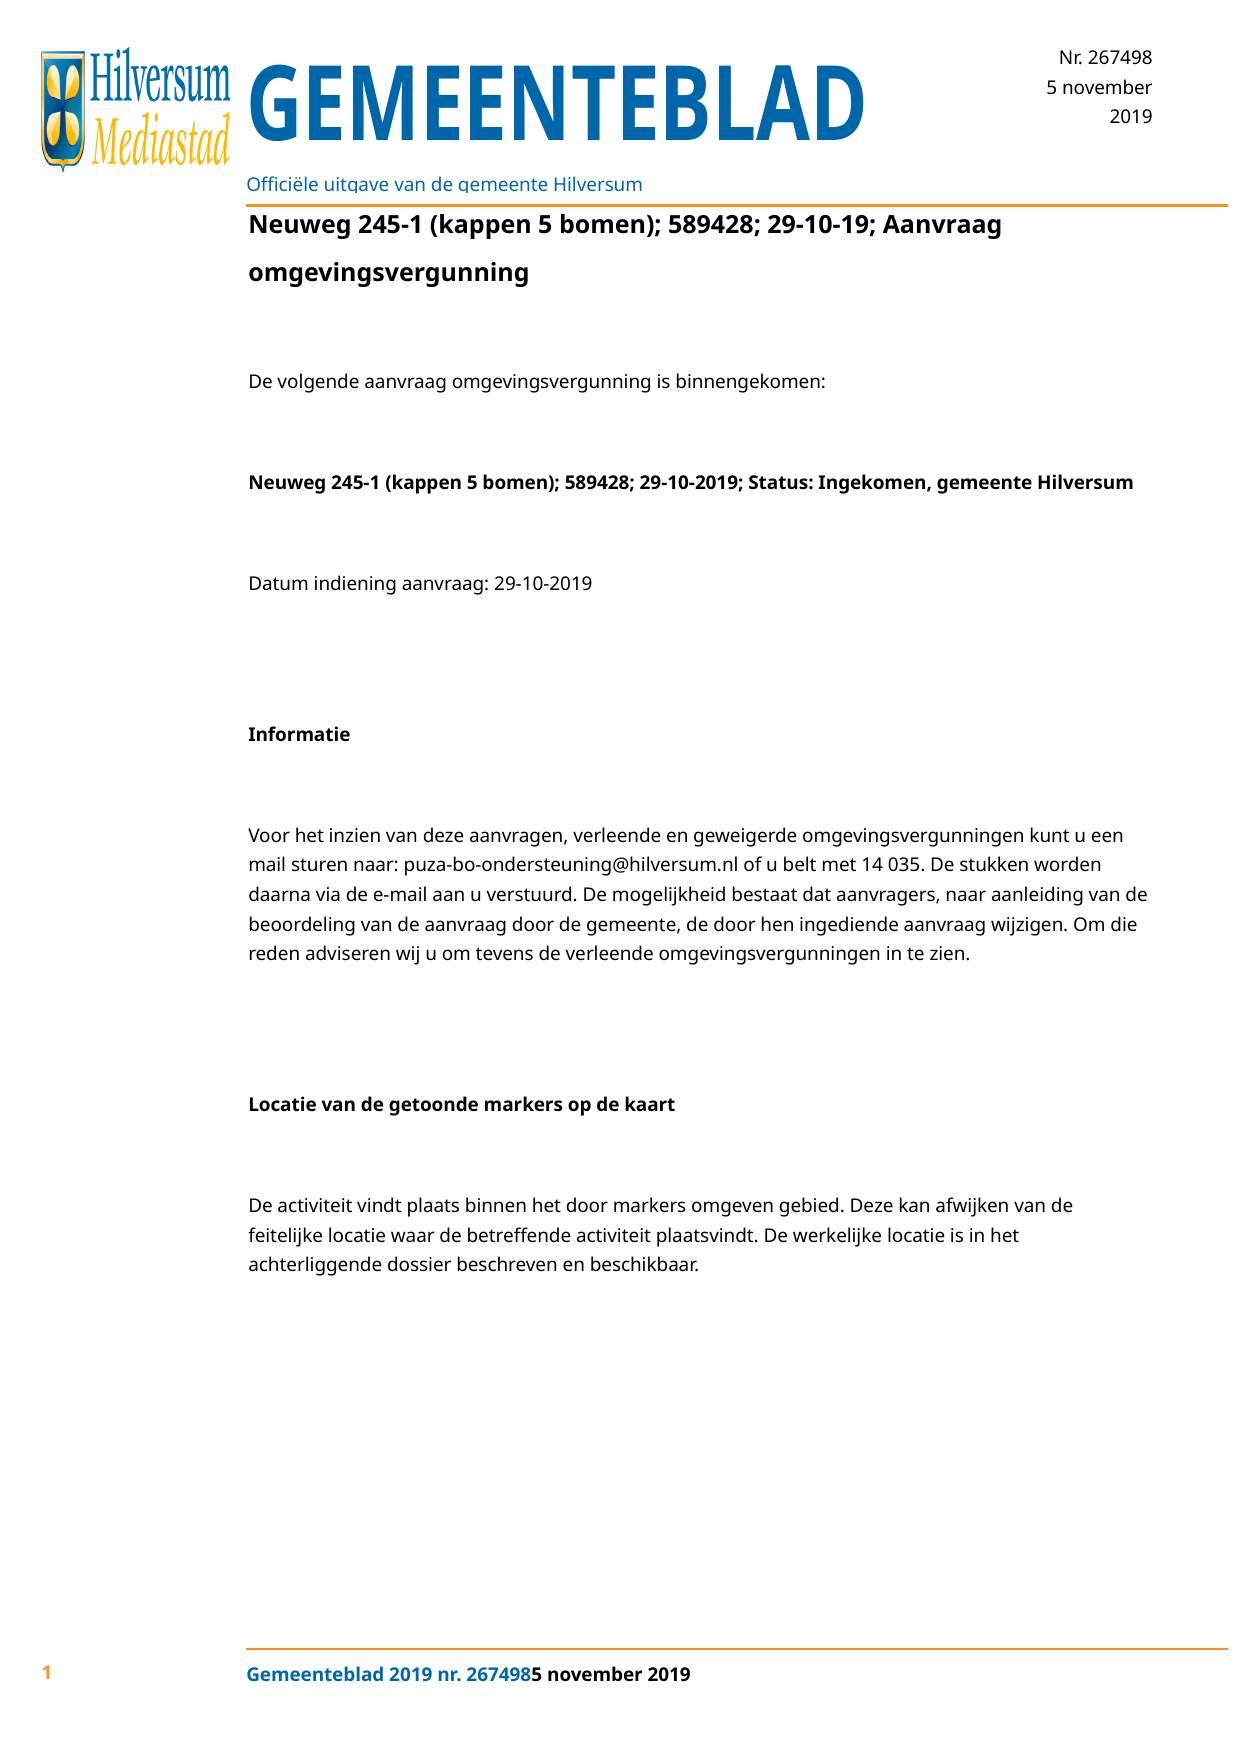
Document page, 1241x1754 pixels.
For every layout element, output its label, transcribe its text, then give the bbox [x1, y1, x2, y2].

text Voor het inzien van deze aanvragen, verleende en geweigerde omgevingsvergunningen kunt u een mail sturen naar: puza-bo-ondersteuning@hilversum.nl of u belt met 14 035. De stukken worden daarna via de e-mail aan u verstuurd. De mogelijkheid bestaat dat aanvragers, naar aanleiding van de beoordeling van de aanvraag door de gemeente, de door hen ingediende aanvraag wijzigen. Om die reden adviseren wij u om tevens de verleende omgevingsvergunningen in te zien. [248, 822, 1152, 966]
text Neuweg 245-1 (kappen 5 bomen); 589428; 29-10-19; Aanvraag omgevingsvergunning [248, 207, 1152, 288]
text Datum indiening aanvraag: 29-10-2019 [248, 570, 1152, 596]
text Locatie van de getoonde markers op de kaart [248, 1092, 1152, 1117]
text De activiteit vindt plaats binnen het door markers omgeven gebied. Deze kan afwijken van de feitelijke locatie waar de betreffende activiteit plaatsvindt. De werkelijke locatie is in het achterliggende dossier beschreven en beschikbaar. [248, 1192, 1152, 1277]
text Informatie [248, 721, 1152, 747]
text De volgende aanvraag omgevingsvergunning is binnengekomen: [248, 368, 1152, 394]
picture [41, 47, 231, 172]
text Neuweg 245-1 (kappen 5 bomen); 589428; 29-10-2019; Status: Ingekomen, gemeente Hilversum [248, 469, 1152, 495]
